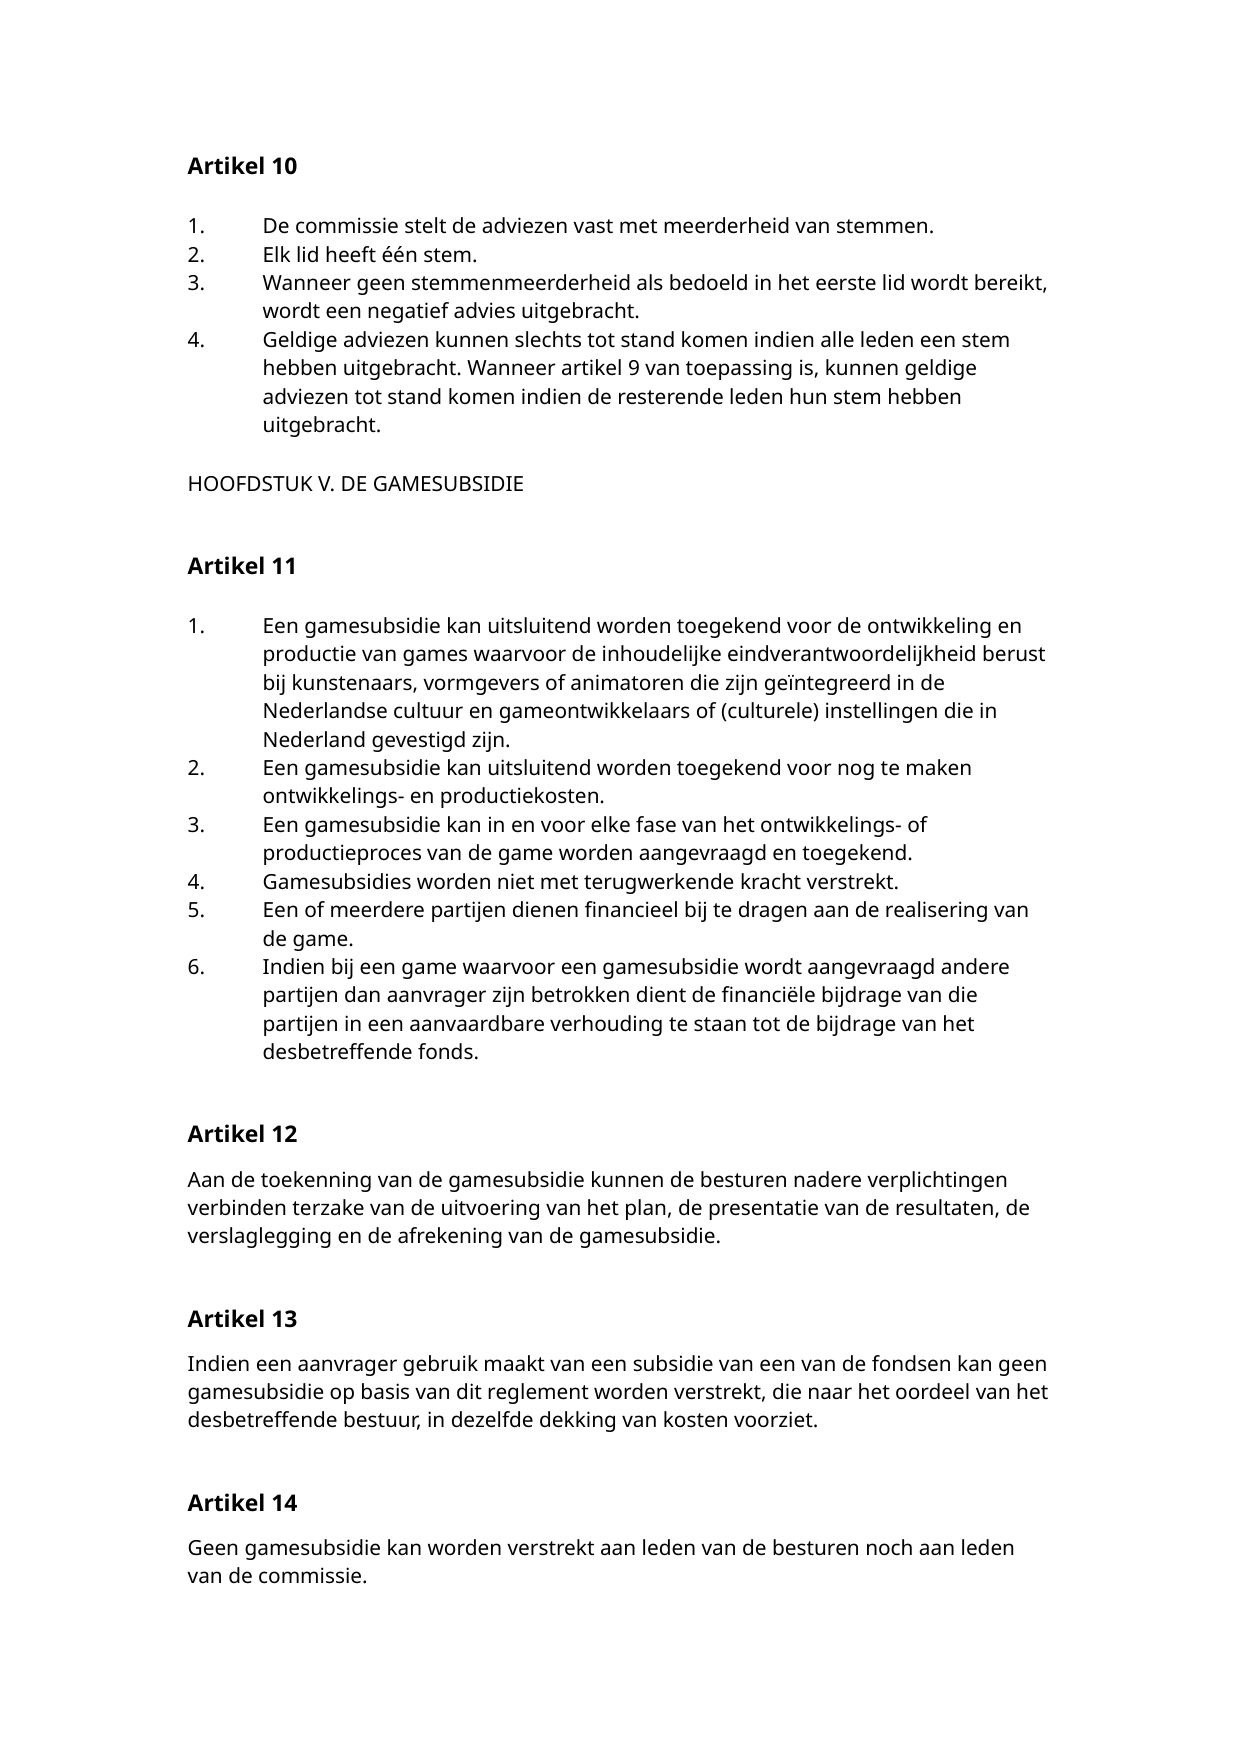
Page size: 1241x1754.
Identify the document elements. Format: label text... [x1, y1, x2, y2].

list Geldige adviezen kunnen slechts tot stand komen indien alle leden een stem hebben uitgebracht. Wanneer artikel 9 van toepassing is, kunnen geldige adviezen tot stand komen indien de resterende leden hun stem hebben uitgebracht. [187, 325, 1053, 439]
text Indien een aanvrager gebruik maakt van een subsidie van een van de fondsen kan geen gamesubsidie op basis van dit reglement worden verstrekt, die naar het oordeel van het desbetreffende bestuur, in dezelfde dekking van kosten voorziet. [187, 1349, 1053, 1434]
text Aan de toekenning van de gamesubsidie kunnen de besturen nadere verplichtingen verbinden terzake van de uitvoering van het plan, de presentatie van de resultaten, de verslaglegging en de afrekening van de gamesubsidie. [187, 1165, 1053, 1250]
subtitle Artikel 12 [187, 1118, 1053, 1150]
list Indien bij een game waarvoor een gamesubsidie wordt aangevraagd andere partijen dan aanvrager zijn betrokken dient de financiële bijdrage van die partijen in een aanvaardbare verhouding te staan tot de bijdrage van het desbetreffende fonds. [187, 952, 1053, 1066]
list Een gamesubsidie kan in en voor elke fase van het ontwikkelings- of productieproces van de game worden aangevraagd en toegekend. [187, 810, 1053, 867]
list Een gamesubsidie kan uitsluitend worden toegekend voor de ontwikkeling en productie van games waarvoor de inhoudelijke eindverantwoordelijkheid berust bij kunstenaars, vormgevers of animatoren die zijn geïntegreerd in de Nederlandse cultuur en gameontwikkelaars of (culturele) instellingen die in Nederland gevestigd zijn. [187, 611, 1053, 753]
list Wanneer geen stemmenmeerderheid als bedoeld in het eerste lid wordt bereikt, wordt een negatief advies uitgebracht. [187, 268, 1053, 325]
list De commissie stelt de adviezen vast met meerderheid van stemmen. [187, 211, 1053, 240]
subtitle Artikel 11 [187, 550, 1053, 581]
text Geen gamesubsidie kan worden verstrekt aan leden van de besturen noch aan leden van de commissie. [187, 1533, 1053, 1590]
list Gamesubsidies worden niet met terugwerkende kracht verstrekt. [187, 867, 1053, 895]
subtitle Artikel 14 [187, 1487, 1053, 1518]
list Elk lid heeft één stem. [187, 240, 1053, 268]
subtitle Artikel 13 [187, 1302, 1053, 1334]
list Een of meerdere partijen dienen financieel bij te dragen aan de realisering van de game. [187, 895, 1053, 952]
list Een gamesubsidie kan uitsluitend worden toegekend voor nog te maken ontwikkelings- en productiekosten. [187, 753, 1053, 810]
subtitle Artikel 10 [187, 150, 1053, 181]
subtitle HOOFDSTUK V. DE GAMESUBSIDIE [187, 469, 1053, 497]
